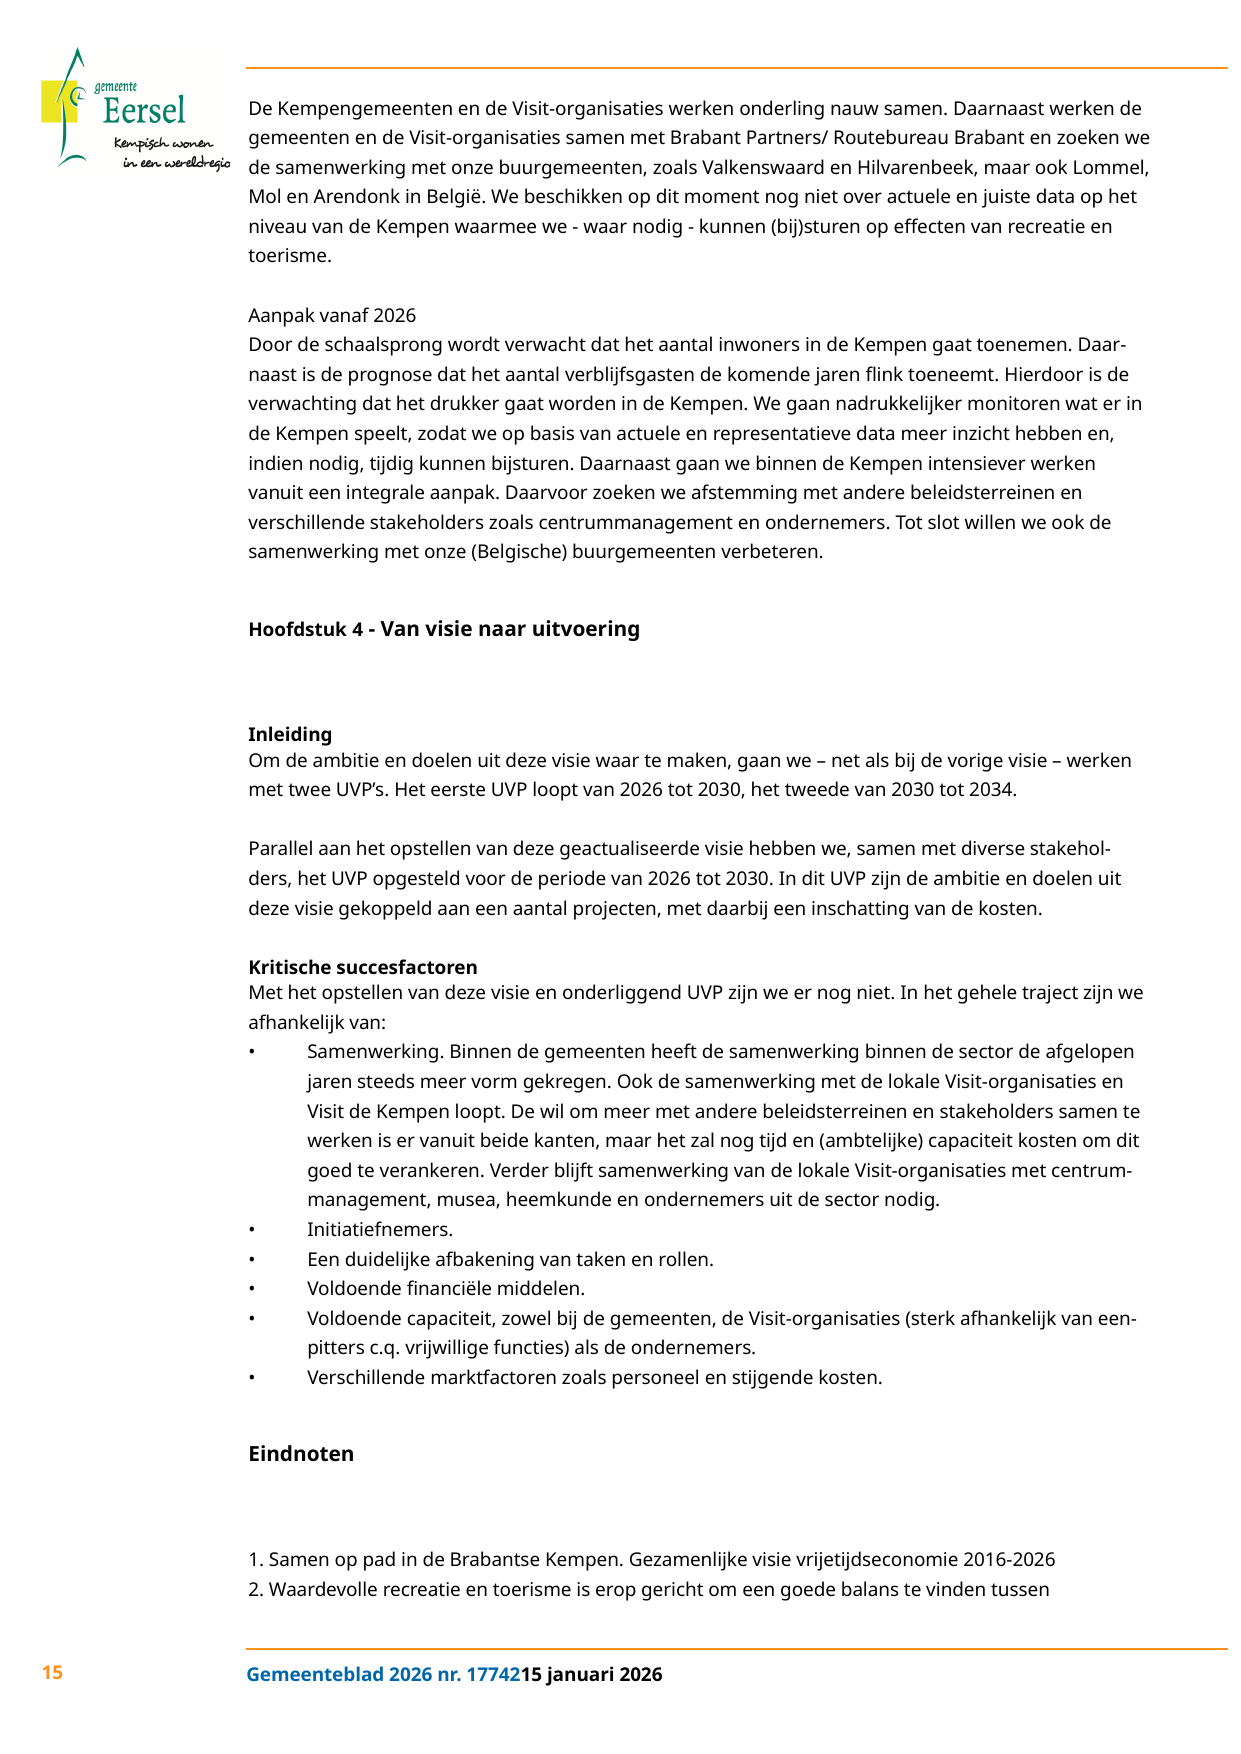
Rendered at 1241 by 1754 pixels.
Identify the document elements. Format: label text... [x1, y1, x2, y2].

text Hoofdstuk 4 - Van visie naar uitvoering [248, 614, 1152, 642]
text Kritische succesfactoren [248, 954, 1152, 979]
list Samenwerking. Binnen de gemeenten heeft de samenwerking binnen de sector de afgelopen jaren steeds meer vorm gekregen. Ook de samenwerking met de lokale Visit-organisaties en Visit de Kempen loopt. De wil om meer met andere beleidsterreinen en stakeholders samen te werken is er vanuit beide kanten, maar het zal nog tijd en (ambtelijke) capaciteit kosten om dit goed te verankeren. Verder blijft samenwerking van de lokale Visit-organisaties met centrum-management, musea, heemkunde en ondernemers uit de sector nodig. [248, 1039, 1152, 1212]
text 2. Waardevolle recreatie en toerisme is erop gericht om een goede balans te vinden tussen [248, 1576, 1152, 1602]
text De Kempengemeenten en de Visit-organisaties werken onderling nauw samen. Daarnaast werken de gemeenten en de Visit-organisaties samen met Brabant Partners/ Routebureau Brabant en zoeken we de samenwerking met onze buurgemeenten, zoals Valkenswaard en Hilvarenbeek, maar ook Lommel, Mol en Arendonk in België. We beschikken op dit moment nog niet over actuele en juiste data op het niveau van de Kempen waarmee we - waar nodig - kunnen (bij)sturen op effecten van recreatie en toerisme. [248, 95, 1152, 268]
text Met het opstellen van deze visie en onderliggend UVP zijn we er nog niet. In het gehele traject zijn we afhankelijk van: [248, 979, 1152, 1035]
list Voldoende capaciteit, zowel bij de gemeenten, de Visit-organisaties (sterk afhankelijk van een-pitters c.q. vrijwillige functies) als de ondernemers. [248, 1305, 1152, 1360]
text Om de ambitie en doelen uit deze visie waar te maken, gaan we – net als bij de vorige visie – werken met twee UVP’s. Het eerste UVP loopt van 2026 tot 2030, het tweede van 2030 tot 2034. [248, 747, 1152, 802]
text Inleiding [248, 721, 1152, 747]
text 1. Samen op pad in de Brabantse Kempen. Gezamenlijke visie vrijetijdseconomie 2016-2026 [248, 1547, 1152, 1572]
list Initiatiefnemers. [248, 1216, 1152, 1242]
text Parallel aan het opstellen van deze geactualiseerde visie hebben we, samen met diverse stakehol-ders, het UVP opgesteld voor de periode van 2026 tot 2030. In dit UVP zijn de ambitie en doelen uit deze visie gekoppeld aan een aantal projecten, met daarbij een inschatting van de kosten. [248, 836, 1152, 920]
text Door de schaalsprong wordt verwacht dat het aantal inwoners in de Kempen gaat toenemen. Daar-naast is de prognose dat het aantal verblijfsgasten de komende jaren flink toeneemt. Hierdoor is de verwachting dat het drukker gaat worden in de Kempen. We gaan nadrukkelijker monitoren wat er in de Kempen speelt, zodat we op basis van actuele en representatieve data meer inzicht hebben en, indien nodig, tijdig kunnen bijsturen. Daarnaast gaan we binnen de Kempen intensiever werken vanuit een integrale aanpak. Daarvoor zoeken we afstemming met andere beleidsterreinen en verschillende stakeholders zoals centrummanagement en ondernemers. Tot slot willen we ook de samenwerking met onze (Belgische) buurgemeenten verbeteren. [248, 331, 1152, 564]
list Voldoende financiële middelen. [248, 1275, 1152, 1301]
text Aanpak vanaf 2026 [248, 302, 1152, 328]
list Een duidelijke afbakening van taken en rollen. [248, 1246, 1152, 1272]
text Eindnoten [248, 1439, 1152, 1468]
picture [41, 47, 231, 172]
list Verschillende marktfactoren zoals personeel en stijgende kosten. [248, 1364, 1152, 1390]
